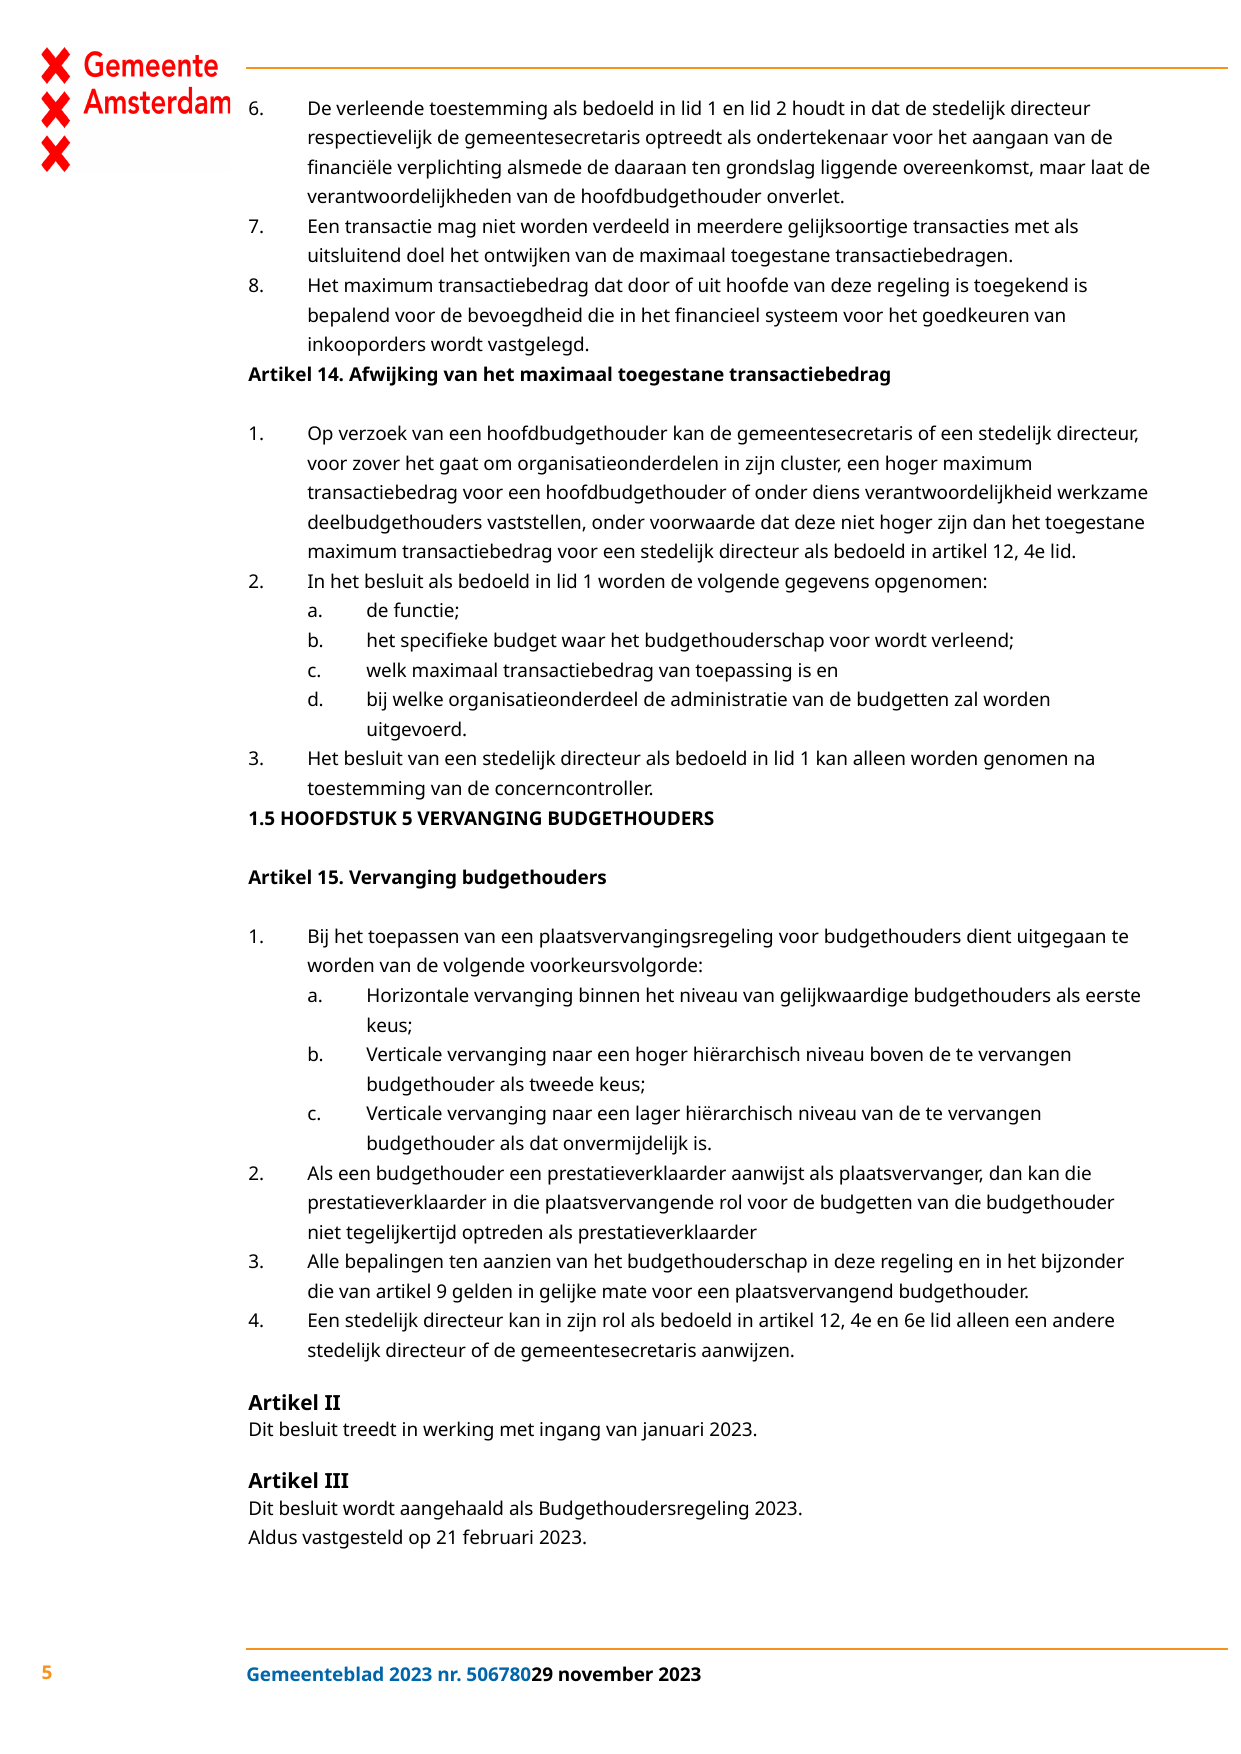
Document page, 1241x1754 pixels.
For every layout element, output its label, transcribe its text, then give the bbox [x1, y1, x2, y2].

list Op verzoek van een hoofdbudgethouder kan de gemeentesecretaris of een stedelijk directeur, voor zover het gaat om organisatieonderdelen in zijn cluster, een hoger maximum transactiebedrag voor een hoofdbudgethouder of onder diens verantwoordelijkheid werkzame deelbudgethouders vaststellen, onder voorwaarde dat deze niet hoger zijn dan het toegestane maximum transactiebedrag voor een stedelijk directeur als bedoeld in artikel 12, 4e lid. [248, 420, 1152, 564]
list Een stedelijk directeur kan in zijn rol als bedoeld in artikel 12, 4e en 6e lid alleen een andere stedelijk directeur of de gemeentesecretaris aanwijzen. [248, 1308, 1152, 1363]
list Horizontale vervanging binnen het niveau van gelijkwaardige budgethouders als eerste keus; [307, 982, 1152, 1038]
list bij welke organisatieonderdeel de administratie van de budgetten zal worden uitgevoerd. [307, 686, 1152, 742]
text Artikel III [248, 1467, 1152, 1495]
text Artikel 15. Vervanging budgethouders [248, 864, 1152, 890]
text Artikel II [248, 1388, 1152, 1416]
text Aldus vastgesteld op 21 februari 2023. [248, 1524, 1152, 1550]
list In het besluit als bedoeld in lid 1 worden de volgende gegevens opgenomen: [248, 568, 1152, 594]
text Artikel 14. Afwijking van het maximaal toegestane transactiebedrag [248, 361, 1152, 387]
list Het maximum transactiebedrag dat door of uit hoofde van deze regeling is toegekend is bepalend voor de bevoegdheid die in het financieel systeem voor het goedkeuren van inkooporders wordt vastgelegd. [248, 272, 1152, 357]
text Dit besluit wordt aangehaald als Budgethoudersregeling 2023. [248, 1495, 1152, 1521]
list de functie; [307, 598, 1152, 623]
list Alle bepalingen ten aanzien van het budgethouderschap in deze regeling en in het bijzonder die van artikel 9 gelden in gelijke mate voor een plaatsvervangend budgethouder. [248, 1248, 1152, 1304]
picture [41, 47, 231, 172]
list Een transactie mag niet worden verdeeld in meerdere gelijksoortige transacties met als uitsluitend doel het ontwijken van de maximaal toegestane transactiebedragen. [248, 213, 1152, 268]
list Het besluit van een stedelijk directeur als bedoeld in lid 1 kan alleen worden genomen na toestemming van de concerncontroller. [248, 746, 1152, 801]
text 1.5 HOOFDSTUK 5 VERVANGING BUDGETHOUDERS [248, 805, 1152, 831]
list De verleende toestemming als bedoeld in lid 1 en lid 2 houdt in dat de stedelijk directeur respectievelijk de gemeentesecretaris optreedt als ondertekenaar voor het aangaan van de financiële verplichting alsmede de daaraan ten grondslag liggende overeenkomst, maar laat de verantwoordelijkheden van de hoofdbudgethouder onverlet. [248, 95, 1152, 209]
text Dit besluit treedt in werking met ingang van januari 2023. [248, 1416, 1152, 1442]
list Bij het toepassen van een plaatsvervangingsregeling voor budgethouders dient uitgegaan te worden van de volgende voorkeursvolgorde: [248, 923, 1152, 978]
list Verticale vervanging naar een hoger hiërarchisch niveau boven de te vervangen budgethouder als tweede keus; [307, 1041, 1152, 1097]
list het specifieke budget waar het budgethouderschap voor wordt verleend; [307, 627, 1152, 653]
list Verticale vervanging naar een lager hiërarchisch niveau van de te vervangen budgethouder als dat onvermijdelijk is. [307, 1101, 1152, 1156]
list welk maximaal transactiebedrag van toepassing is en [307, 657, 1152, 683]
list Als een budgethouder een prestatieverklaarder aanwijst als plaatsvervanger, dan kan die prestatieverklaarder in die plaatsvervangende rol voor de budgetten van die budgethouder niet tegelijkertijd optreden als prestatieverklaarder [248, 1160, 1152, 1245]
